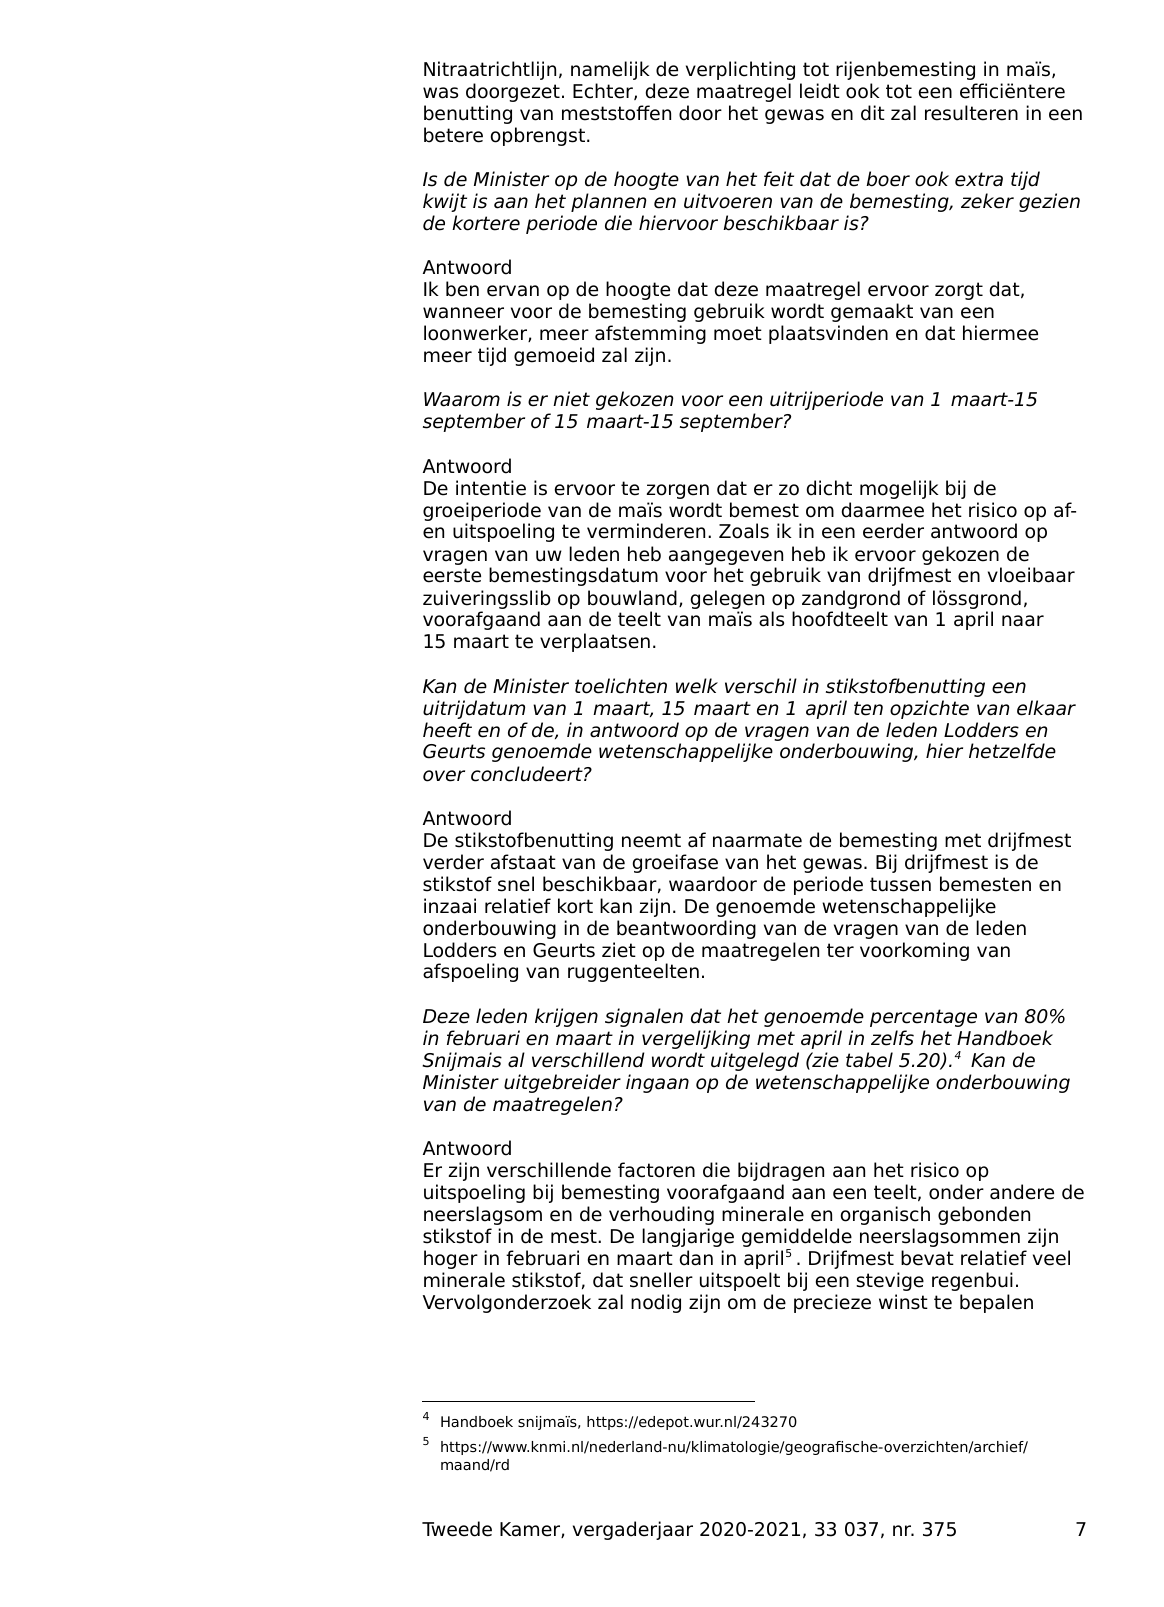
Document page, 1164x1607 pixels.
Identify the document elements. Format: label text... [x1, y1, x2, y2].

text Er zijn verschillende factoren die bijdragen aan het risico op uitspoeling bij bemesting voorafgaand aan een teelt, onder andere de neerslagsom en de verhouding minerale en organisch gebonden stikstof in de mest. De langjarige gemiddelde neerslagsommen zijn hoger in februari en maart dan in april. Drijfmest bevat relatief veel minerale stikstof, dat sneller uitspoelt bij een stevige regenbui. Vervolgonderzoek zal nodig zijn om de precieze winst te bepalen [422, 1160, 1087, 1313]
text Antwoord [422, 808, 1087, 829]
text Antwoord [422, 1138, 1087, 1160]
text Nitraatrichtlijn, namelijk de verplichting tot rijenbemesting in maïs, was doorgezet. Echter, deze maatregel leidt ook tot een efficiëntere benutting van meststoffen door het gewas en dit zal resulteren in een betere opbrengst. [422, 59, 1087, 147]
text De intentie is ervoor te zorgen dat er zo dicht mogelijk bij de groeiperiode van de maïs wordt bemest om daarmee het risico op af- en uitspoeling te verminderen. Zoals ik in een eerder antwoord op vragen van uw leden heb aangegeven heb ik ervoor gekozen de eerste bemestingsdatum voor het gebruik van drijfmest en vloeibaar zuiveringsslib op bouwland, gelegen op zandgrond of lössgrond, voorafgaand aan de teelt van maïs als hoofdteelt van 1 april naar 15 maart te verplaatsen. [422, 477, 1087, 653]
text Ik ben ervan op de hoogte dat deze maatregel ervoor zorgt dat, wanneer voor de bemesting gebruik wordt gemaakt van een loonwerker, meer afstemming moet plaatsvinden en dat hiermee meer tijd gemoeid zal zijn. [422, 279, 1087, 367]
text De stikstofbenutting neemt af naarmate de bemesting met drijfmest verder afstaat van de groeifase van het gewas. Bij drijfmest is de stikstof snel beschikbaar, waardoor de periode tussen bemesten en inzaai relatief kort kan zijn. De genoemde wetenschappelijke onderbouwing in de beantwoording van de vragen van de leden Lodders en Geurts ziet op de maatregelen ter voorkoming van afspoeling van ruggenteelten. [422, 829, 1087, 983]
text Deze leden krijgen signalen dat het genoemde percentage van 80% in februari en maart in vergelijking met april in zelfs het Handboek Snijmais al verschillend wordt uitgelegd (zie tabel 5.20). Kan de Minister uitgebreider ingaan op de wetenschappelijke onderbouwing van de maatregelen? [422, 1006, 1087, 1116]
text Waarom is er niet gekozen voor een uitrijperiode van 1 maart-15 september of 15 maart-15 september? [422, 389, 1087, 433]
text Antwoord [422, 257, 1087, 279]
text Handboek snijmaïs, https://edepot.wur.nl/243270 [422, 1410, 1087, 1432]
text Antwoord [422, 456, 1087, 477]
text Kan de Minister toelichten welk verschil in stikstofbenutting een uitrijdatum van 1 maart, 15 maart en 1 april ten opzichte van elkaar heeft en of de, in antwoord op de vragen van de leden Lodders en Geurts genoemde wetenschappelijke onderbouwing, hier hetzelfde over concludeert? [422, 676, 1087, 785]
text https://www.knmi.nl/nederland-nu/klimatologie/geografische-overzichten/archief/maand/rd [422, 1435, 1087, 1474]
text Is de Minister op de hoogte van het feit dat de boer ook extra tijd kwijt is aan het plannen en uitvoeren van de bemesting, zeker gezien de kortere periode die hiervoor beschikbaar is? [422, 169, 1087, 235]
